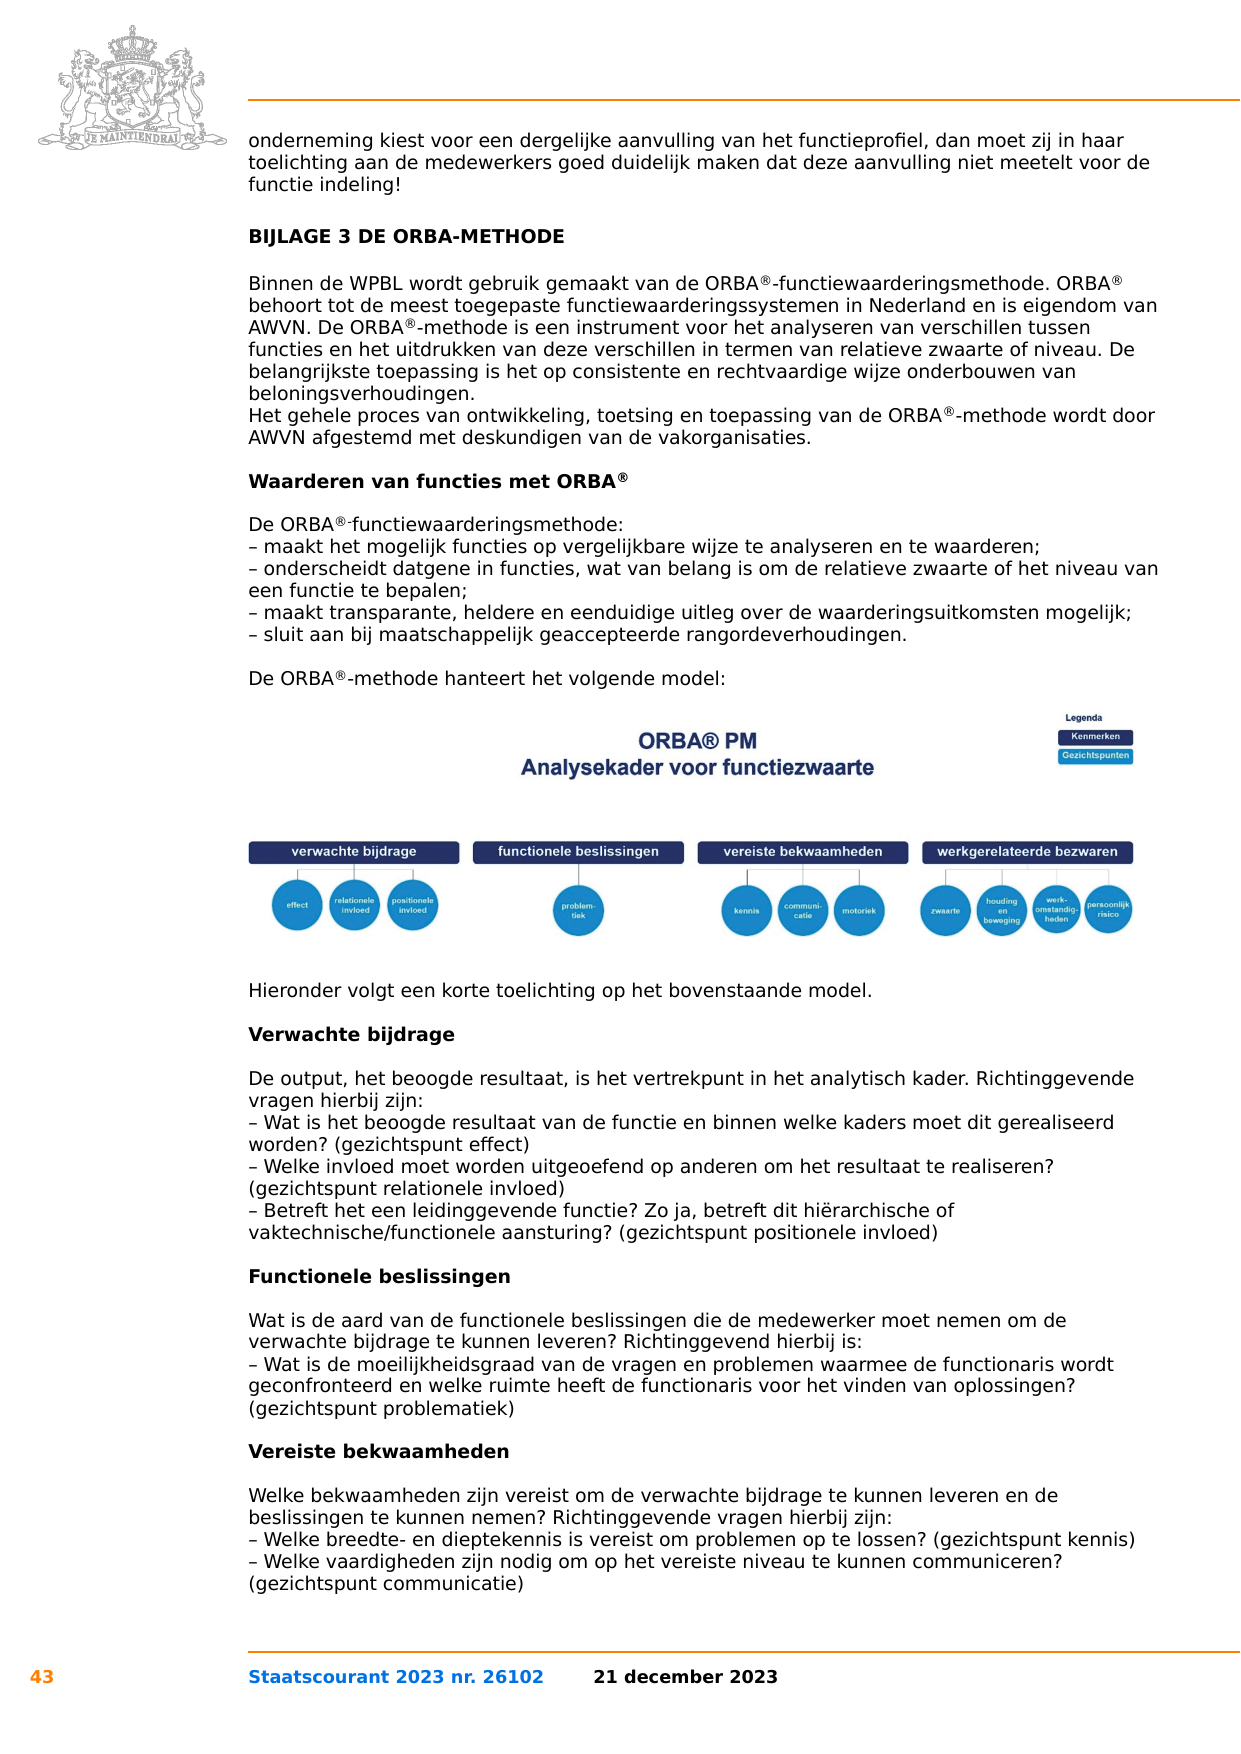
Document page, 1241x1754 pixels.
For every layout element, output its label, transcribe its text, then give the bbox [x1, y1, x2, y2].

subtitle Verwachte bijdrage [248, 1024, 1163, 1046]
subtitle BIJLAGE 3 DE ORBA-METHODE [248, 226, 1163, 248]
text – maakt het mogelijk functies op vergelijkbare wijze te analyseren en te waarderen; [248, 536, 1163, 558]
text – Welke invloed moet worden uitgeoefend op anderen om het resultaat te realiseren? (gezichtspunt relationele invloed) [248, 1156, 1163, 1200]
text – onderscheidt datgene in functies, wat van belang is om de relatieve zwaarte of het niveau van een functie te bepalen; [248, 558, 1163, 602]
text – Welke breedte- en dieptekennis is vereist om problemen op te lossen? (gezichtspunt kennis) [248, 1529, 1163, 1551]
text Het gehele proces van ontwikkeling, toetsing en toepassing van de ORBA®-methode wordt door AWVN afgestemd met deskundigen van de vakorganisaties. [248, 405, 1163, 449]
subtitle Vereiste bekwaamheden [248, 1441, 1163, 1463]
text – Wat is de moeilijkheidsgraad van de vragen en problemen waarmee de functionaris wordt geconfronteerd en welke ruimte heeft de functionaris voor het vinden van oplossingen? (gezichtspunt problematiek) [248, 1353, 1163, 1419]
text Hieronder volgt een korte toelichting op het bovenstaande model. [248, 980, 1163, 1002]
picture [248, 712, 1134, 937]
text Wat is de aard van de functionele beslissingen die de medewerker moet nemen om de verwachte bijdrage te kunnen leveren? Richtinggevend hierbij is: [248, 1309, 1163, 1353]
text – Wat is het beoogde resultaat van de functie en binnen welke kaders moet dit gerealiseerd worden? (gezichtspunt effect) [248, 1112, 1163, 1156]
text De ORBA®-methode hanteert het volgende model: [248, 668, 1163, 690]
text – maakt transparante, heldere en eenduidige uitleg over de waarderingsuitkomsten mogelijk; [248, 602, 1163, 624]
text onderneming kiest voor een dergelijke aanvulling van het functieprofiel, dan moet zij in haar toelichting aan de medewerkers goed duidelijk maken dat deze aanvulling niet meetelt voor de functie indeling! [248, 130, 1163, 196]
text Binnen de WPBL wordt gebruik gemaakt van de ORBA®-functiewaarderingsmethode. ORBA® behoort tot de meest toegepaste functiewaarderingssystemen in Nederland en is eigendom van AWVN. De ORBA®-methode is een instrument voor het analyseren van verschillen tussen functies en het uitdrukken van deze verschillen in termen van relatieve zwaarte of niveau. De belangrijkste toepassing is het op consistente en rechtvaardige wijze onderbouwen van beloningsverhoudingen. [248, 273, 1163, 405]
text Welke bekwaamheden zijn vereist om de verwachte bijdrage te kunnen leveren en de beslissingen te kunnen nemen? Richtinggevende vragen hierbij zijn: [248, 1485, 1163, 1529]
text – sluit aan bij maatschappelijk geaccepteerde rangordeverhoudingen. [248, 624, 1163, 646]
text – Betreft het een leidinggevende functie? Zo ja, betreft dit hiërarchische of vaktechnische/functionele aansturing? (gezichtspunt positionele invloed) [248, 1200, 1163, 1244]
subtitle Waarderen van functies met ORBA® [248, 471, 1163, 492]
subtitle Functionele beslissingen [248, 1266, 1163, 1288]
text De ORBA®-functiewaarderingsmethode: [248, 514, 1163, 536]
picture [38, 25, 227, 150]
text – Welke vaardigheden zijn nodig om op het vereiste niveau te kunnen communiceren? (gezichtspunt communicatie) [248, 1551, 1163, 1595]
text De output, het beoogde resultaat, is het vertrekpunt in het analytisch kader. Richtinggevende vragen hierbij zijn: [248, 1068, 1163, 1112]
